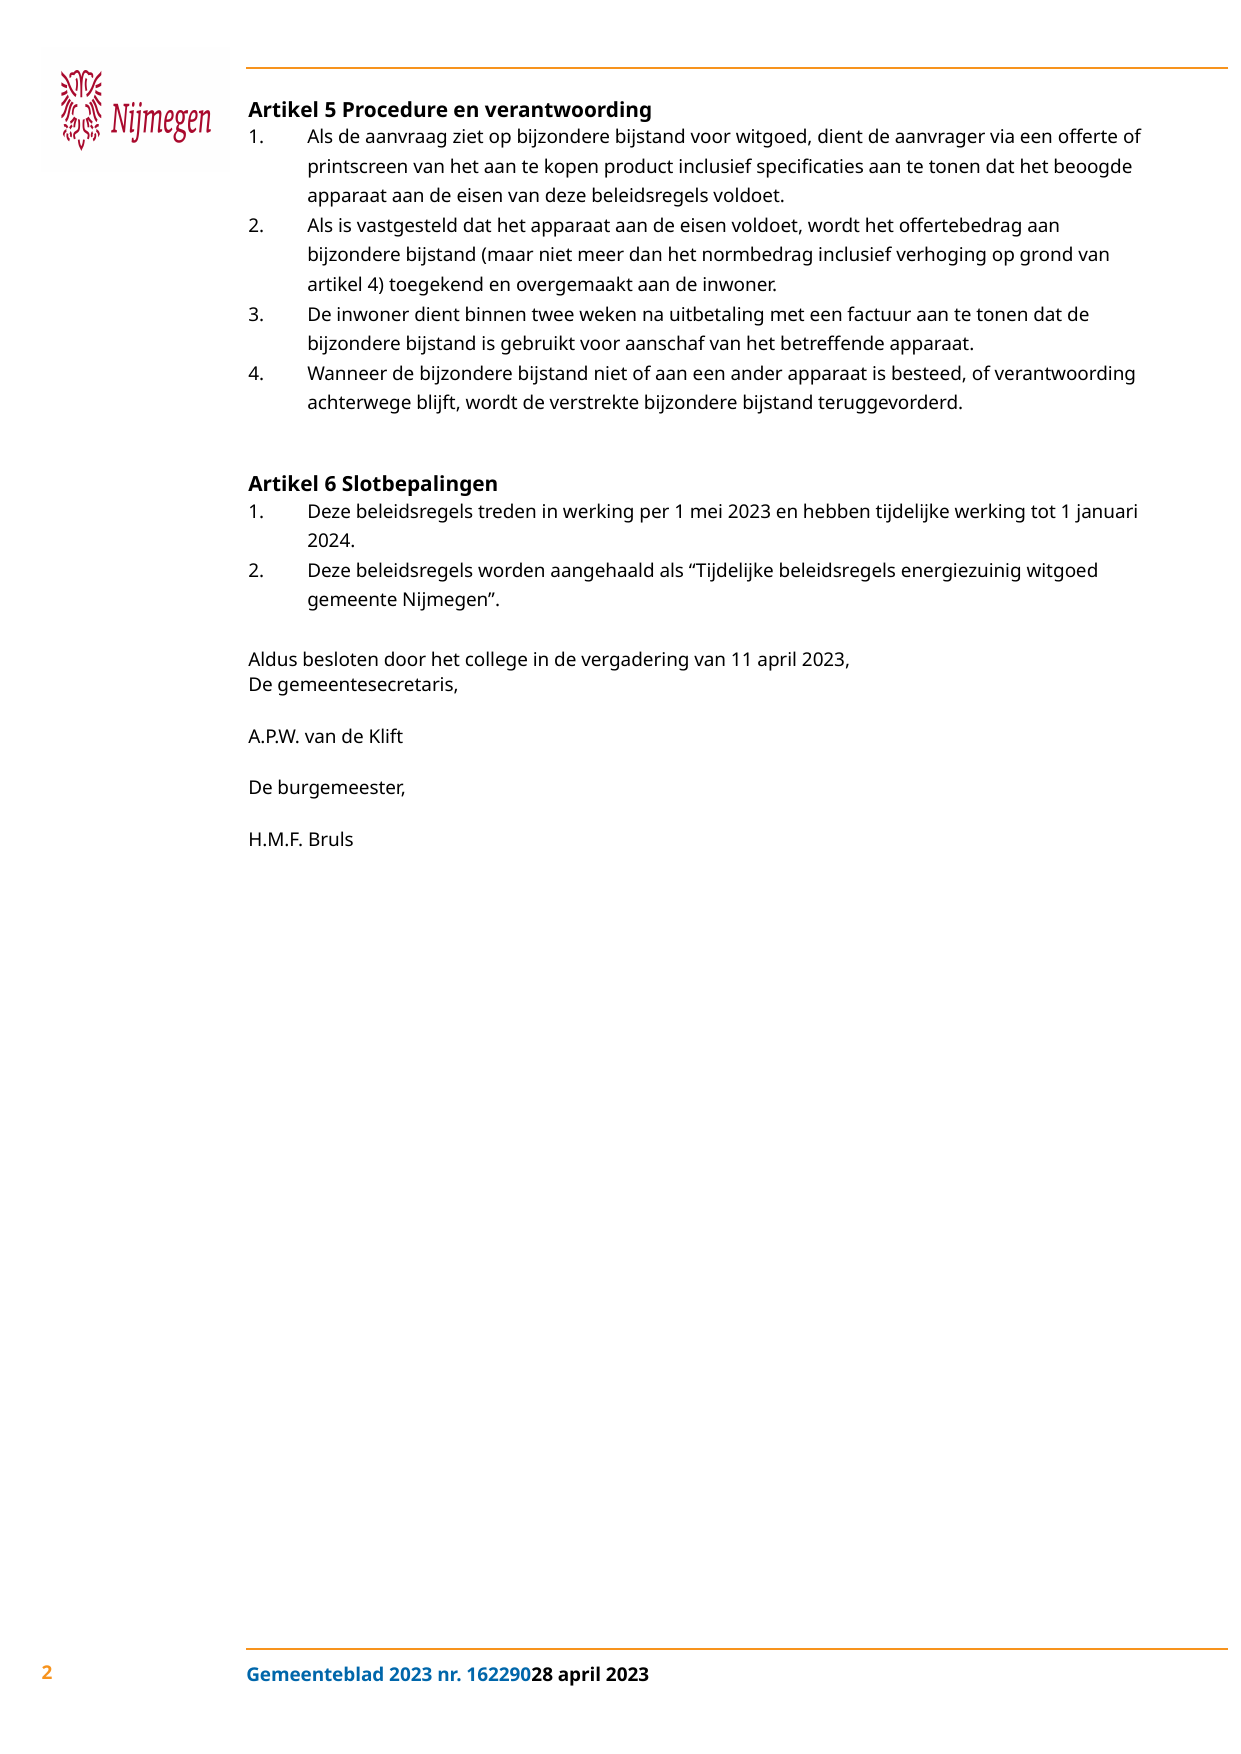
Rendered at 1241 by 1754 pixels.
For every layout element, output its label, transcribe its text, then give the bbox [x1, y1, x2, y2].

text Aldus besloten door het college in de vergadering van 11 april 2023, [248, 646, 1152, 672]
text Artikel 5 Procedure en verantwoording [248, 95, 1152, 123]
picture [41, 47, 231, 172]
list Als de aanvraag ziet op bijzondere bijstand voor witgoed, dient de aanvrager via een offerte of printscreen van het aan te kopen product inclusief specificaties aan te tonen dat het beoogde apparaat aan de eisen van deze beleidsregels voldoet. [248, 123, 1152, 208]
text A.P.W. van de Klift [248, 723, 1152, 749]
list Als is vastgesteld dat het apparaat aan de eisen voldoet, wordt het offertebedrag aan bijzondere bijstand (maar niet meer dan het normbedrag inclusief verhoging op grond van artikel 4) toegekend en overgemaakt aan de inwoner. [248, 212, 1152, 297]
text De burgemeester, [248, 774, 1152, 800]
list Deze beleidsregels worden aangehaald als “Tijdelijke beleidsregels energiezuinig witgoed gemeente Nijmegen”. [248, 557, 1152, 612]
text De gemeentesecretaris, [248, 672, 1152, 697]
text H.M.F. Bruls [248, 826, 1152, 852]
list De inwoner dient binnen twee weken na uitbetaling met een factuur aan te tonen dat de bijzondere bijstand is gebruikt voor aanschaf van het betreffende apparaat. [248, 301, 1152, 356]
list Wanneer de bijzondere bijstand niet of aan een ander apparaat is besteed, of verantwoording achterwege blijft, wordt de verstrekte bijzondere bijstand teruggevorderd. [248, 360, 1152, 415]
list Deze beleidsregels treden in werking per 1 mei 2023 en hebben tijdelijke werking tot 1 januari 2024. [248, 498, 1152, 553]
text Artikel 6 Slotbepalingen [248, 469, 1152, 498]
